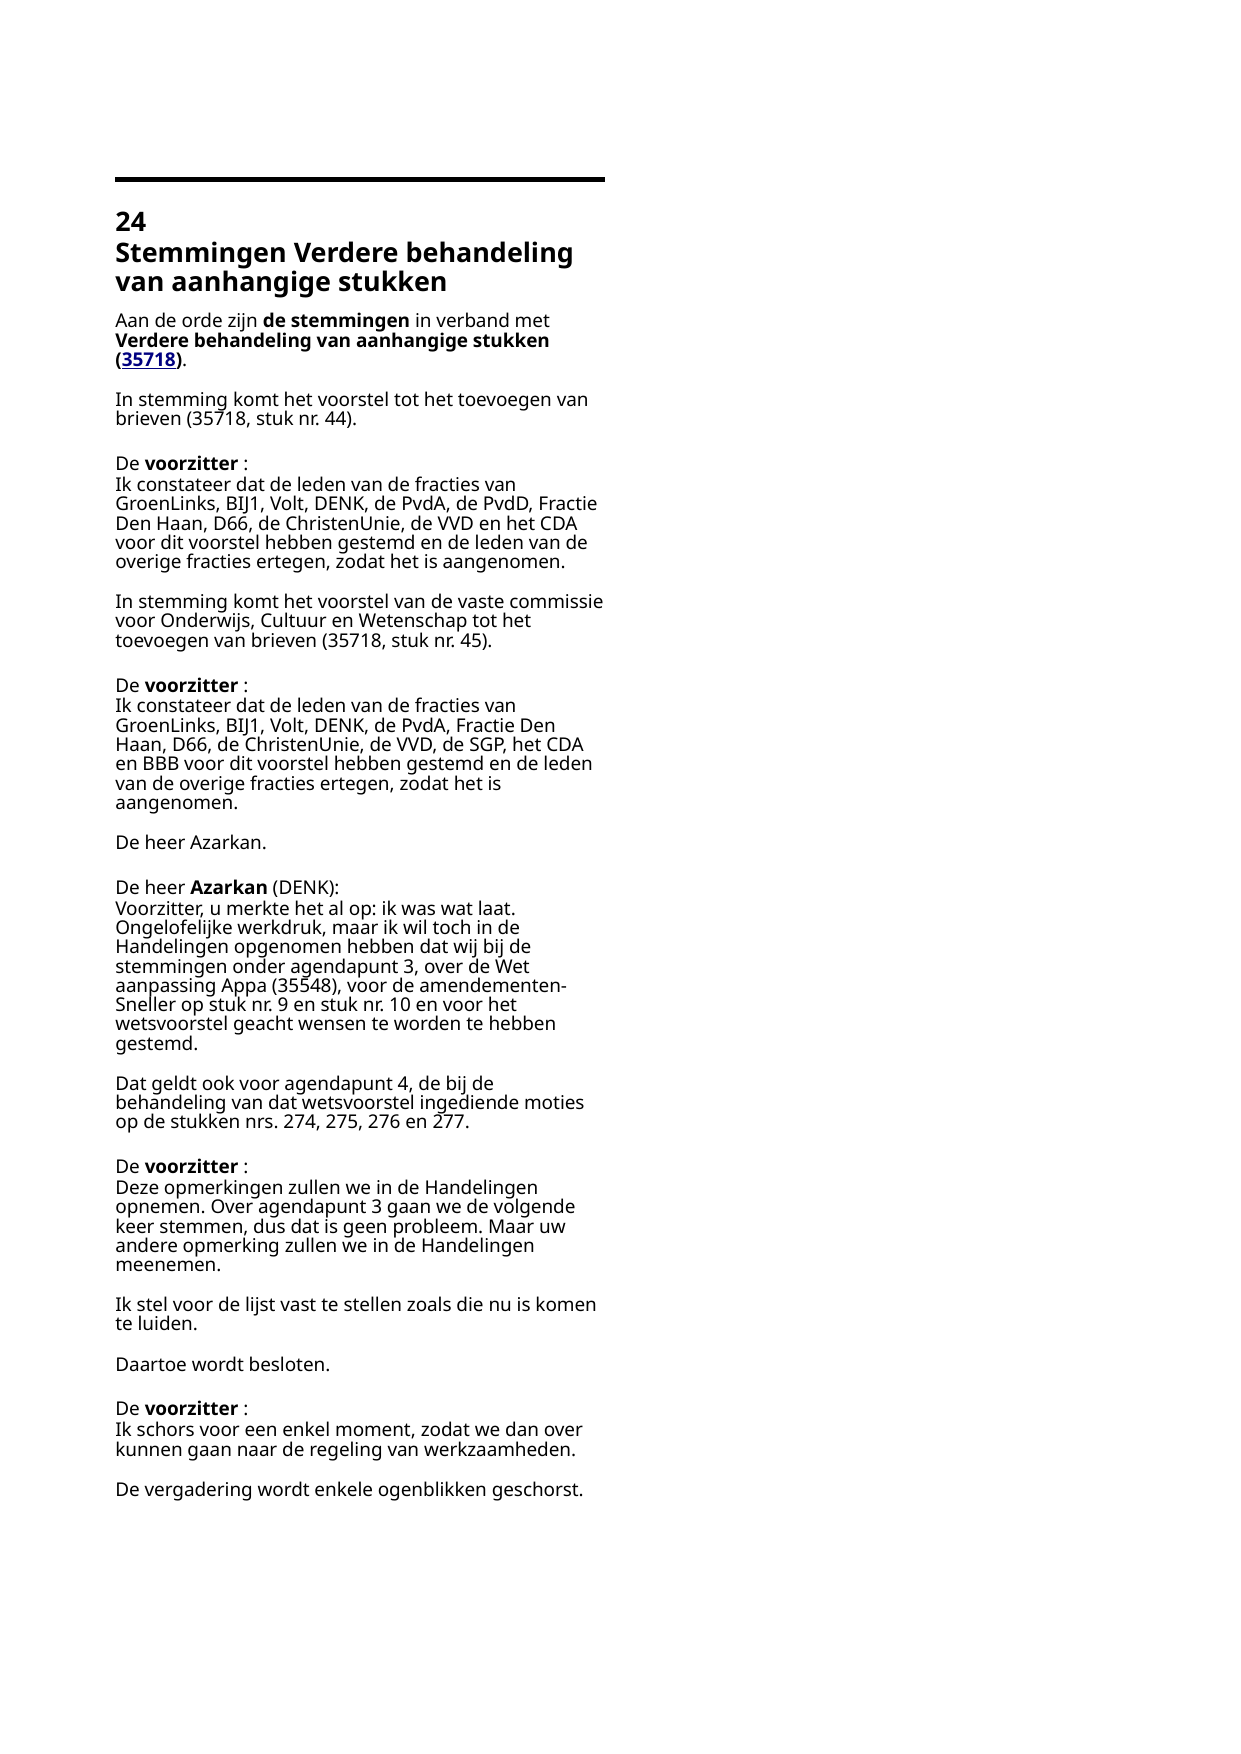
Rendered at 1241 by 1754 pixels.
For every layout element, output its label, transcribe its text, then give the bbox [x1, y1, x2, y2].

text Ik constateer dat de leden van de fracties van GroenLinks, BIJ1, Volt, DENK, de PvdA, de PvdD, Fractie Den Haan, D66, de ChristenUnie, de VVD en het CDA voor dit voorstel hebben gestemd en de leden van de overige fracties ertegen, zodat het is aangenomen. [115, 476, 605, 572]
text Dat geldt ook voor agendapunt 4, de bij de behandeling van dat wetsvoorstel ingediende moties op de stukken nrs. 274, 275, 276 en 277. [115, 1075, 605, 1132]
text In stemming komt het voorstel van de vaste commissie voor Onderwijs, Cultuur en Wetenschap tot het toevoegen van brieven (35718, stuk nr. 45). [115, 593, 605, 651]
text De voorzitter : [115, 1396, 605, 1421]
text Ik stel voor de lijst vast te stellen zoals die nu is komen te luiden. [115, 1296, 605, 1335]
text De heer Azarkan (DENK): [115, 874, 605, 900]
text Ik schors voor een enkel moment, zodat we dan over kunnen gaan naar de regeling van werkzaamheden. [115, 1421, 605, 1460]
text Stemmingen Verdere behandeling van aanhangige stukken [115, 239, 605, 312]
text Voorzitter, u merkte het al op: ik was wat laat. Ongelofelijke werkdruk, maar ik wil toch in de Handelingen opgenomen hebben dat wij bij de stemmingen onder agendapunt 3, over de Wet aanpassing Appa (35548), voor de amendementen-Sneller op stuk nr. 9 en stuk nr. 10 en voor het wetsvoorstel geacht wensen te worden te hebben gestemd. [115, 900, 605, 1054]
text Ik constateer dat de leden van de fracties van GroenLinks, BIJ1, Volt, DENK, de PvdA, Fractie Den Haan, D66, de ChristenUnie, de VVD, de SGP, het CDA en BBB voor dit voorstel hebben gestemd en de leden van de overige fracties ertegen, zodat het is aangenomen. [115, 697, 605, 813]
text Deze opmerkingen zullen we in de Handelingen opnemen. Over agendapunt 3 gaan we de volgende keer stemmen, dus dat is geen probleem. Maar uw andere opmerking zullen we in de Handelingen meenemen. [115, 1179, 605, 1275]
text De heer Azarkan. [115, 834, 605, 853]
text Daartoe wordt besloten. [115, 1356, 605, 1375]
text De voorzitter : [115, 1153, 605, 1179]
text Aan de orde zijn de stemmingen in verband met Verdere behandeling van aanhangige stukken (35718). [115, 312, 605, 370]
text De voorzitter : [115, 450, 605, 476]
text 24 [115, 203, 605, 239]
text De vergadering wordt enkele ogenblikken geschorst. [115, 1481, 605, 1500]
text De voorzitter : [115, 672, 605, 697]
text In stemming komt het voorstel tot het toevoegen van brieven (35718, stuk nr. 44). [115, 391, 605, 429]
